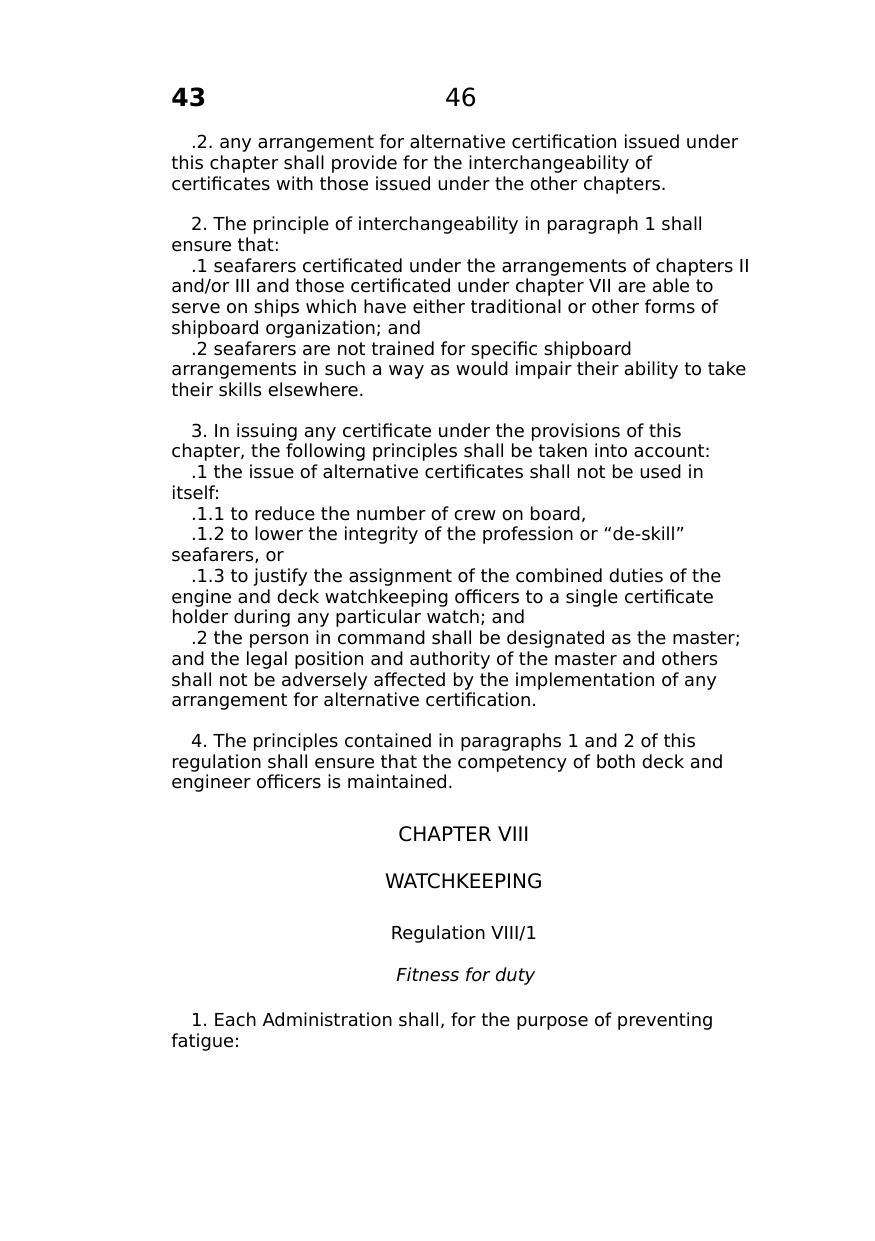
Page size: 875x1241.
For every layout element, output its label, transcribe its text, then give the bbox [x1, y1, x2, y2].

text .2 seafarers are not trained for specific shipboard arrangements in such a way as would impair their ability to take their skills elsewhere. [171, 338, 756, 401]
text .1.3 to justify the assignment of the combined duties of the engine and deck watchkeeping officers to a single certificate holder during any particular watch; and [171, 566, 756, 628]
text 3. In issuing any certificate under the provisions of this chapter, the following principles shall be taken into account: [171, 421, 756, 462]
text 2. The principle of interchangeability in paragraph 1 shall ensure that: [171, 214, 756, 256]
text .1 the issue of alternative certificates shall not be used in itself: [171, 462, 756, 503]
subtitle CHAPTER VIII WATCHKEEPING [171, 823, 756, 893]
text .1.1 to reduce the number of crew on board, [171, 503, 756, 524]
text .1 seafarers certificated under the arrangements of chapters II and/or III and those certificated under chapter VII are able to serve on ships which have either traditional or other forms of shipboard organization; and [171, 256, 756, 338]
text 4. The principles contained in paragraphs 1 and 2 of this regulation shall ensure that the competency of both deck and engineer officers is maintained. [171, 731, 756, 793]
text .2. any arrangement for alternative certification issued under this chapter shall provide for the interchangeability of certificates with those issued under the other chapters. [171, 132, 756, 194]
text .2 the person in command shall be designated as the master; and the legal position and authority of the master and others shall not be adversely affected by the implementation of any arrangement for alternative certification. [171, 628, 756, 711]
text 1. Each Administration shall, for the purpose of preventing fatigue: [171, 1010, 756, 1052]
subtitle Regulation VIII/1 Fitness for duty [171, 923, 756, 985]
text .1.2 to lower the integrity of the profession or “de-skill” seafarers, or [171, 524, 756, 566]
